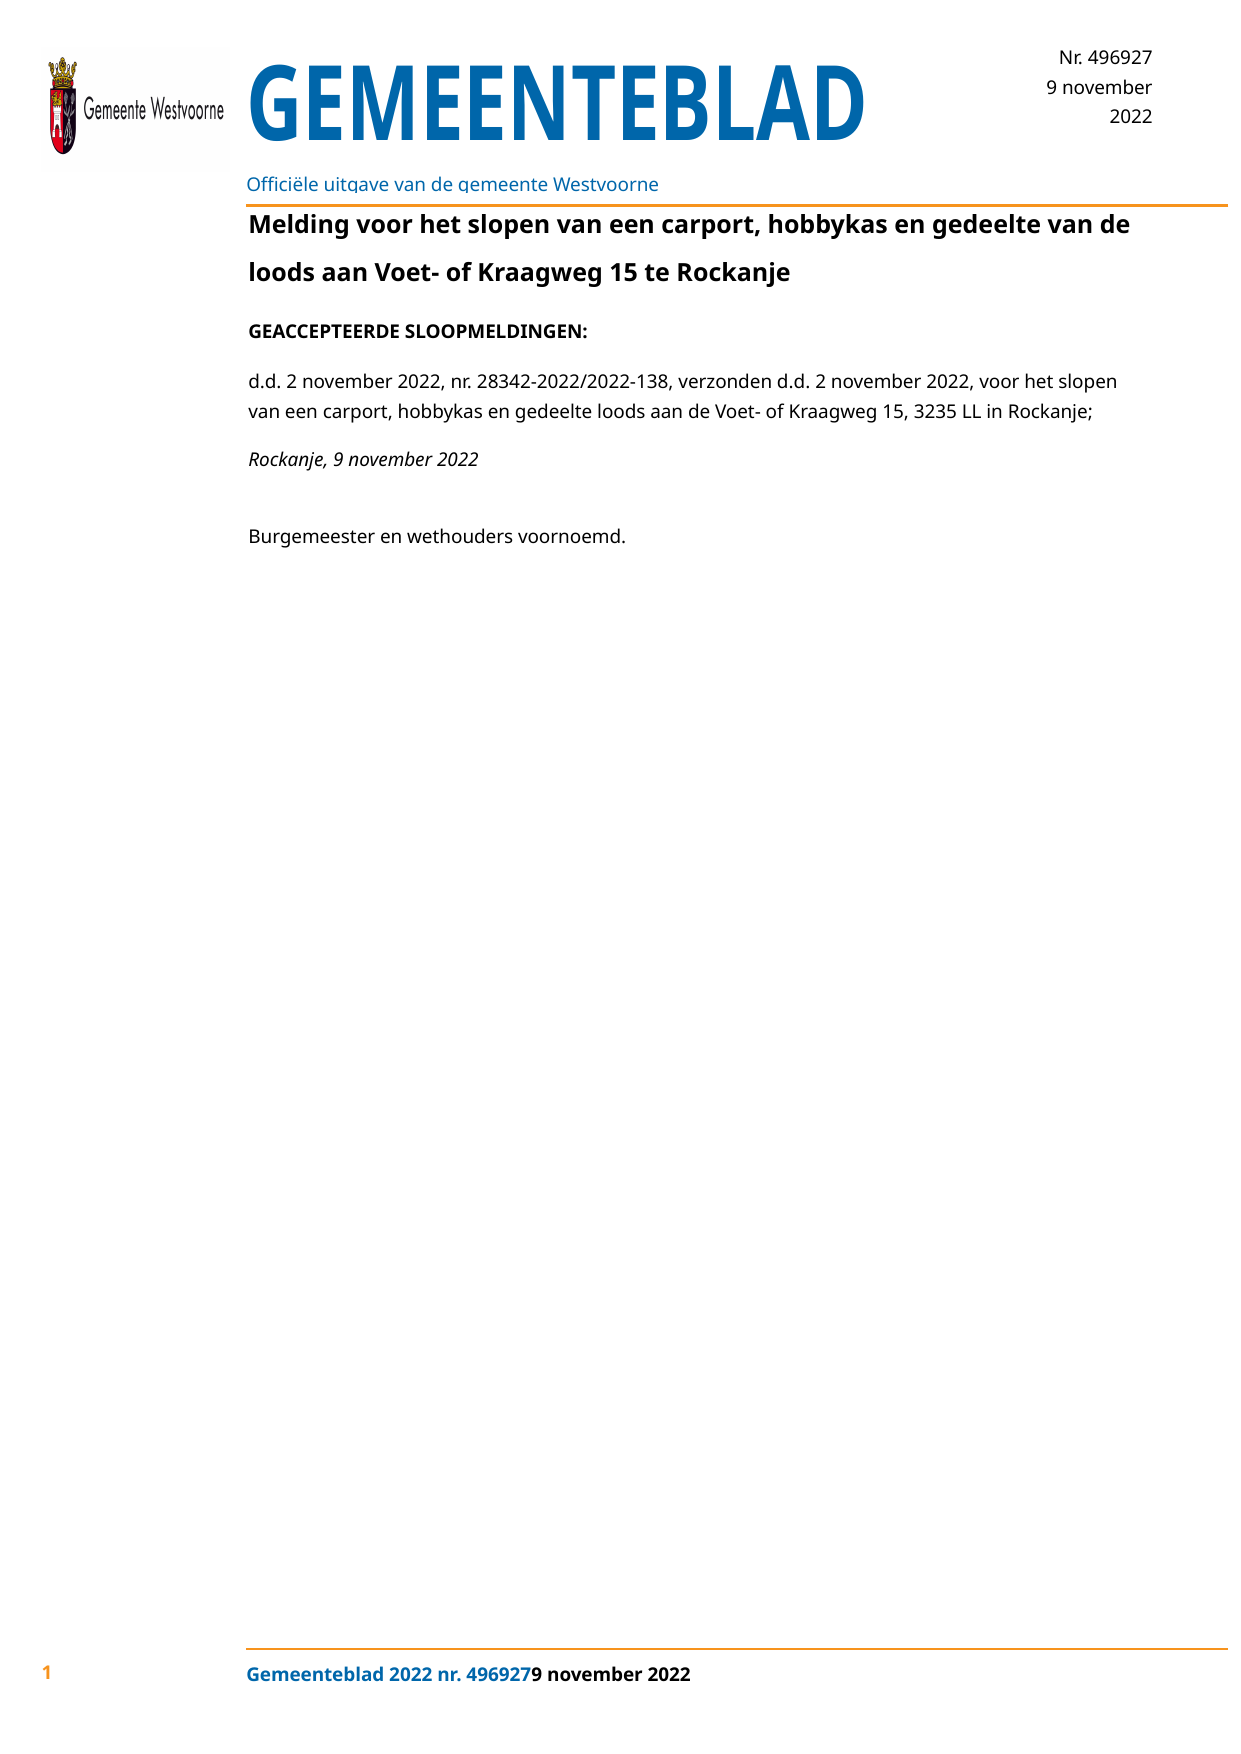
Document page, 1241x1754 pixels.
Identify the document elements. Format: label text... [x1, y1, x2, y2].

text d.d. 2 november 2022, nr. 28342-2022/2022-138, verzonden d.d. 2 november 2022, voor het slopen van een carport, hobbykas en gedeelte loods aan de Voet- of Kraagweg 15, 3235 LL in Rockanje; [248, 368, 1152, 424]
text GEACCEPTEERDE SLOOPMELDINGEN: [248, 318, 1152, 344]
text Burgemeester en wethouders voornoemd. [248, 523, 1152, 549]
text Rockanje, 9 november 2022 [248, 446, 1152, 471]
text Melding voor het slopen van een carport, hobbykas en gedeelte van de loods aan Voet- of Kraagweg 15 te Rockanje [248, 207, 1152, 288]
picture [41, 47, 231, 172]
